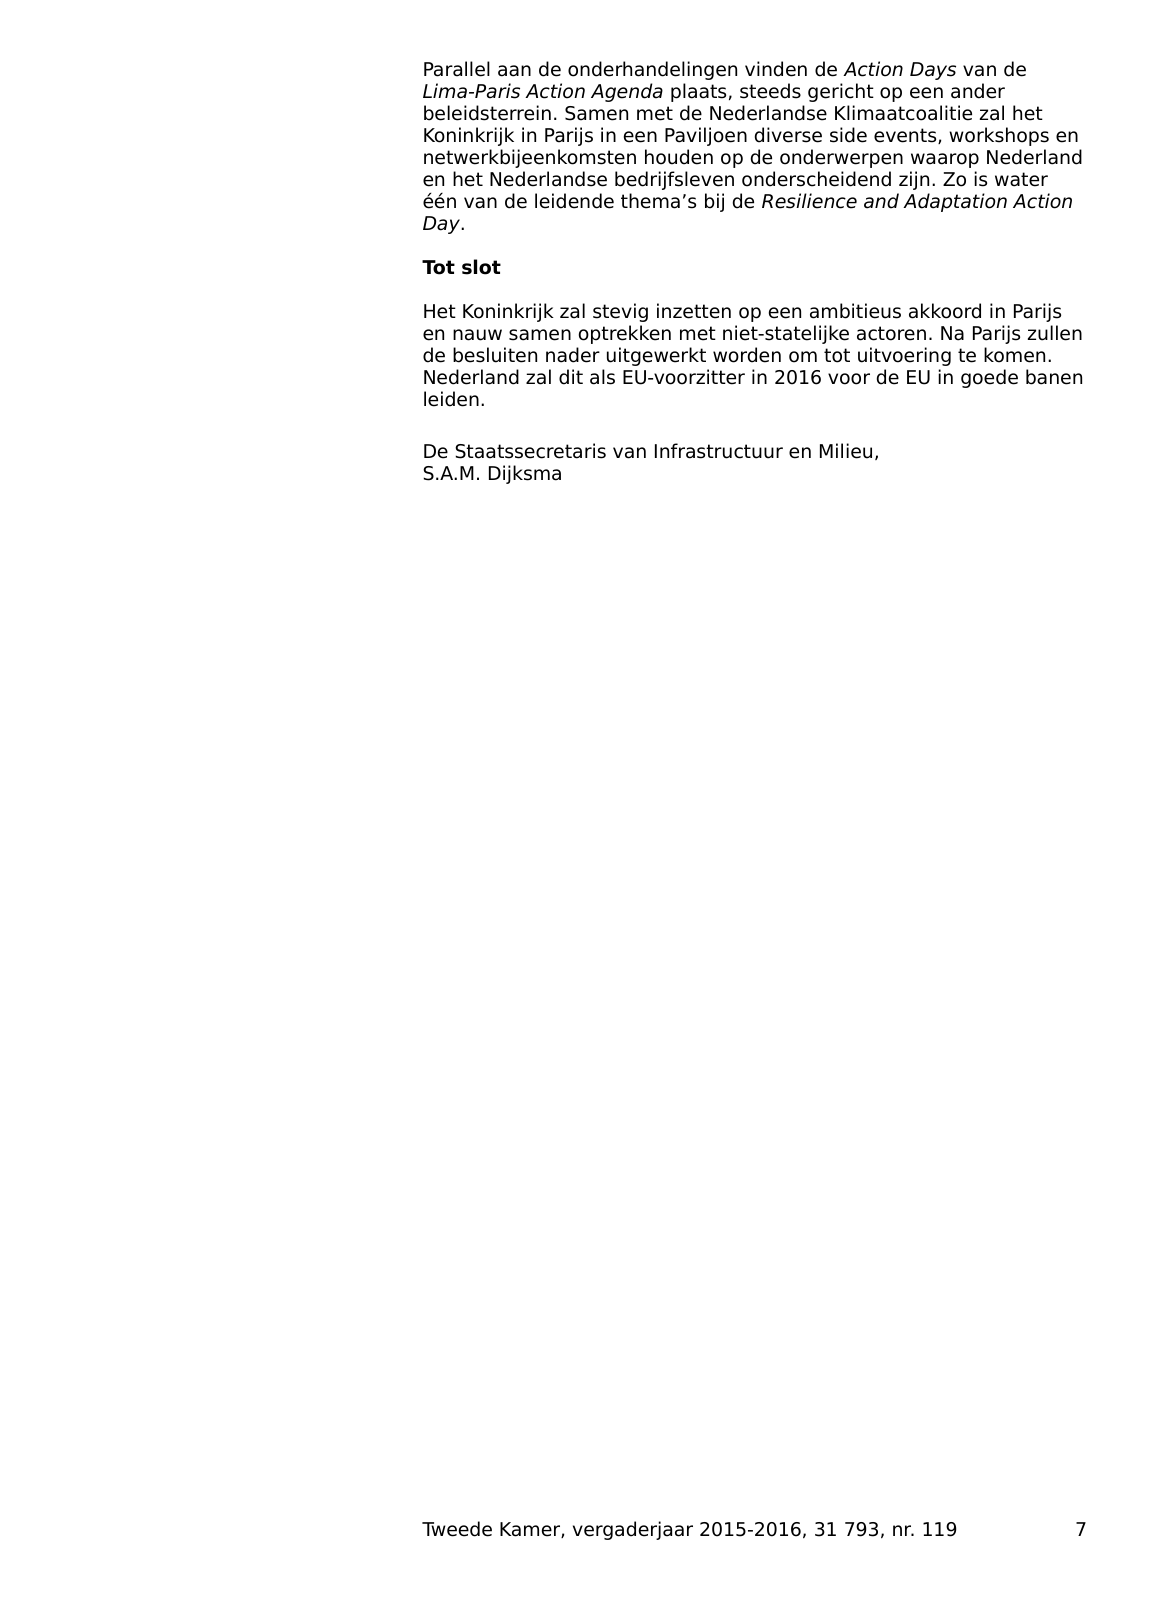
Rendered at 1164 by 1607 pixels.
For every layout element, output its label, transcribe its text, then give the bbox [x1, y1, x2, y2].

text De Staatssecretaris van Infrastructuur en Milieu, S.A.M. Dijksma [422, 441, 1087, 485]
subtitle Tot slot [422, 257, 1087, 279]
text Het Koninkrijk zal stevig inzetten op een ambitieus akkoord in Parijs en nauw samen optrekken met niet-statelijke actoren. Na Parijs zullen de besluiten nader uitgewerkt worden om tot uitvoering te komen. Nederland zal dit als EU-voorzitter in 2016 voor de EU in goede banen leiden. [422, 301, 1087, 411]
text Parallel aan de onderhandelingen vinden de Action Days van de Lima-Paris Action Agenda plaats, steeds gericht op een ander beleidsterrein. Samen met de Nederlandse Klimaatcoalitie zal het Koninkrijk in Parijs in een Paviljoen diverse side events, workshops en netwerkbijeenkomsten houden op de onderwerpen waarop Nederland en het Nederlandse bedrijfsleven onderscheidend zijn. Zo is water één van de leidende thema’s bij de Resilience and Adaptation Action Day. [422, 59, 1087, 235]
